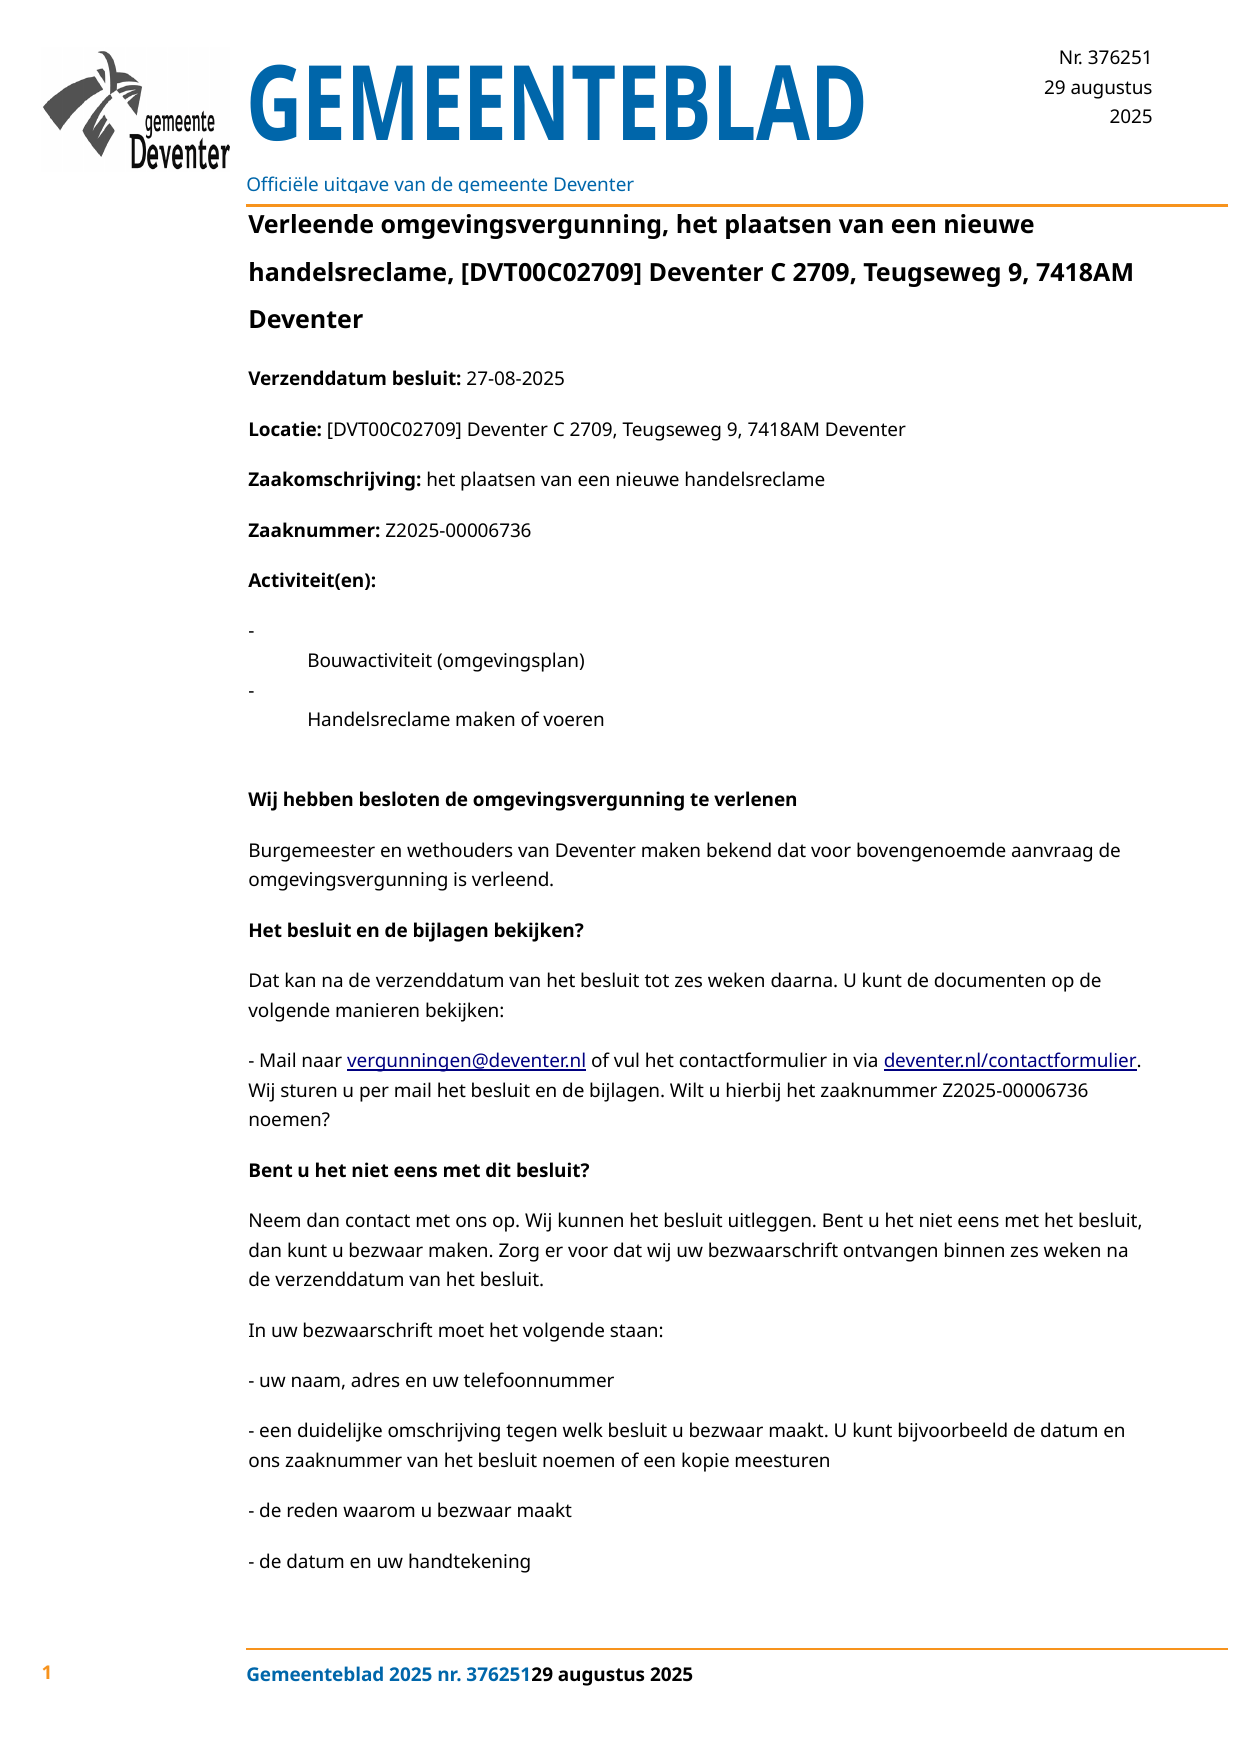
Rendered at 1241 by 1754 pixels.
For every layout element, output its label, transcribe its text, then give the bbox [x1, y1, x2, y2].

text Het besluit en de bijlagen bekijken? [248, 917, 1152, 942]
text - de reden waarom u bezwaar maakt [248, 1498, 1152, 1523]
text - de datum en uw handtekening [248, 1548, 1152, 1574]
text Neem dan contact met ons op. Wij kunnen het besluit uitleggen. Bent u het niet eens met het besluit, dan kunt u bezwaar maken. Zorg er voor dat wij uw bezwaarschrift ontvangen binnen zes weken na de verzenddatum van het besluit. [248, 1207, 1152, 1292]
text Wij hebben besloten de omgevingsvergunning te verlenen [248, 786, 1152, 812]
text Locatie: [DVT00C02709] Deventer C 2709, Teugseweg 9, 7418AM Deventer [248, 416, 1152, 442]
text - Mail naar vergunningen@deventer.nl of vul het contactformulier in via deventer.nl/contactformulier. Wij sturen u per mail het besluit en de bijlagen. Wilt u hierbij het zaaknummer Z2025-00006736 noemen? [248, 1047, 1152, 1132]
list Bouwactiviteit (omgevingsplan) [248, 647, 1152, 673]
text Zaaknummer: Z2025-00006736 [248, 517, 1152, 542]
text - uw naam, adres en uw telefoonnummer [248, 1367, 1152, 1393]
list Handelsreclame maken of voeren [248, 706, 1152, 732]
text Zaakomschrijving: het plaatsen van een nieuwe handelsreclame [248, 466, 1152, 492]
text Activiteit(en): [248, 567, 1152, 593]
text - een duidelijke omschrijving tegen welk besluit u bezwaar maakt. U kunt bijvoorbeeld de datum en ons zaaknummer van het besluit noemen of een kopie meesturen [248, 1418, 1152, 1473]
text Verleende omgevingsvergunning, het plaatsen van een nieuwe handelsreclame, [DVT00C02709] Deventer C 2709, Teugseweg 9, 7418AM Deventer [248, 207, 1152, 336]
text In uw bezwaarschrift moet het volgende staan: [248, 1317, 1152, 1342]
text Bent u het niet eens met dit besluit? [248, 1157, 1152, 1182]
text Dat kan na de verzenddatum van het besluit tot zes weken daarna. U kunt de documenten op de volgende manieren bekijken: [248, 967, 1152, 1022]
text Burgemeester en wethouders van Deventer maken bekend dat voor bovengenoemde aanvraag de omgevingsvergunning is verleend. [248, 837, 1152, 892]
picture [41, 47, 231, 172]
text Verzenddatum besluit: 27-08-2025 [248, 366, 1152, 391]
